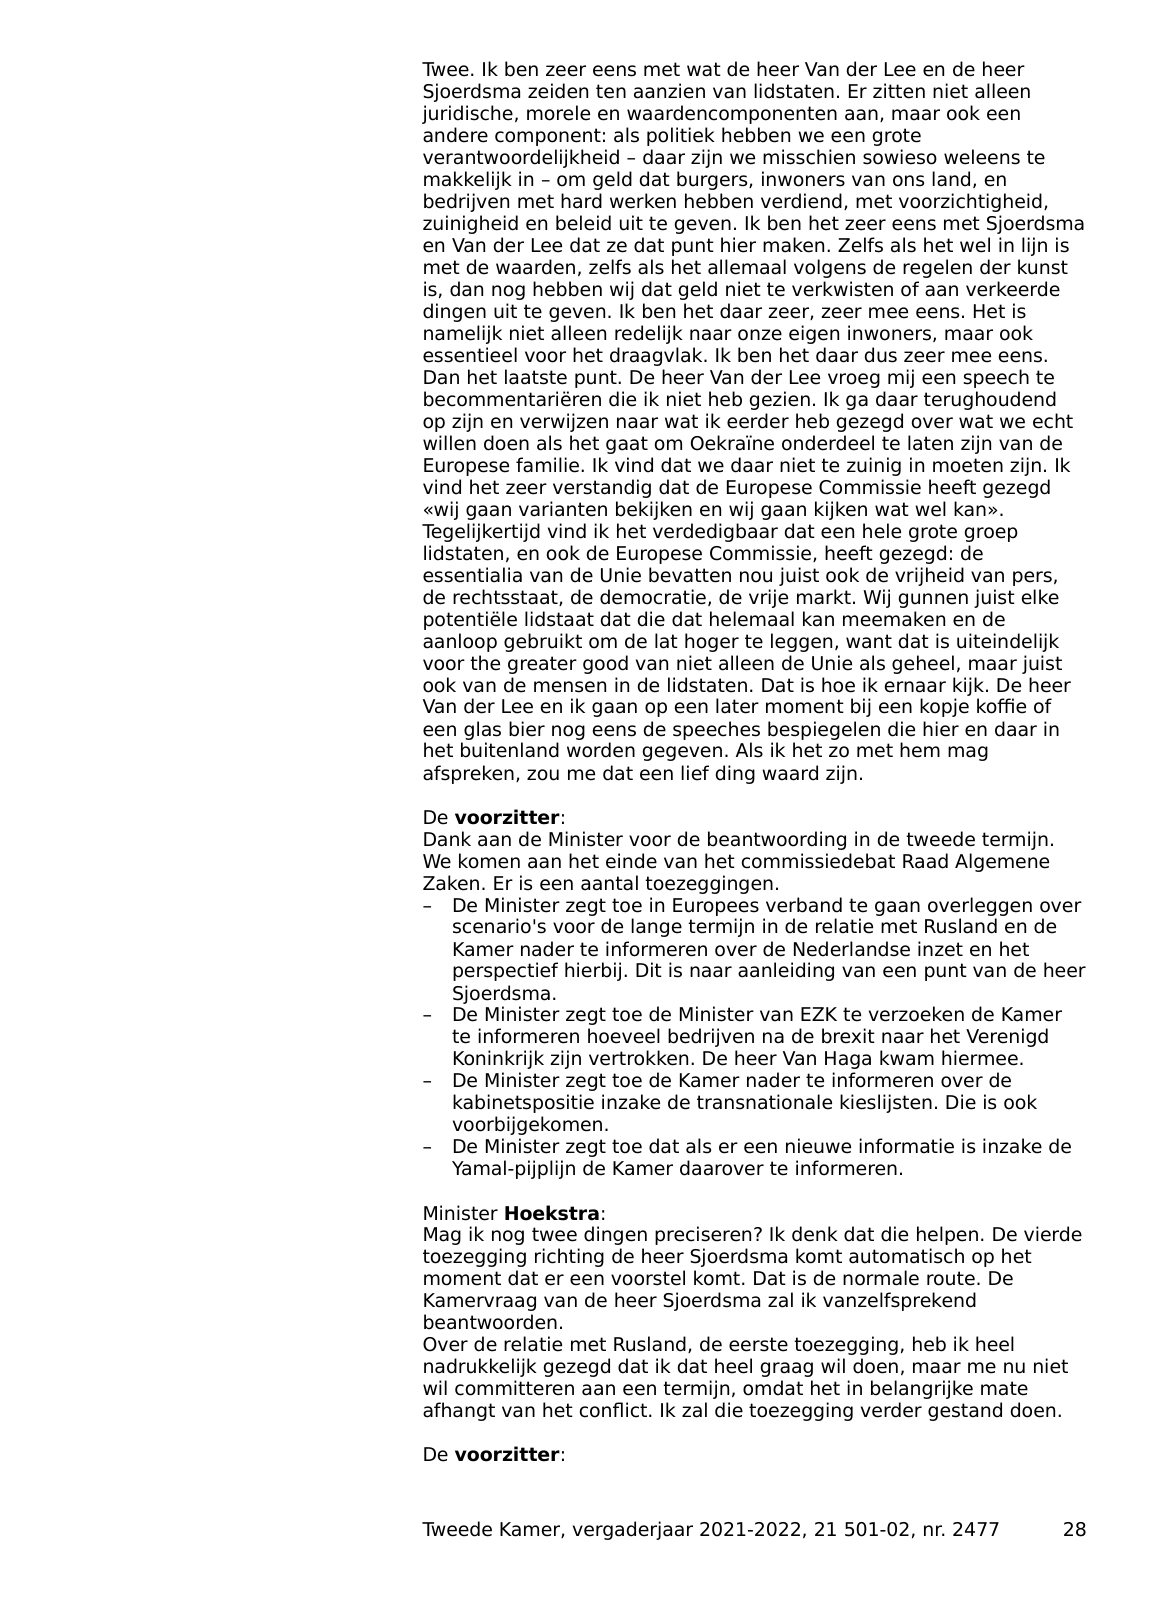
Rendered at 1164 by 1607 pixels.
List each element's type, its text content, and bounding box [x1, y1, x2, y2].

text De voorzitter: [422, 807, 1087, 828]
text Minister Hoekstra: [422, 1202, 1087, 1224]
text – De Minister zegt toe de Kamer nader te informeren over de kabinetspositie inzake de transnationale kieslijsten. Die is ook voorbijgekomen. [422, 1070, 1087, 1136]
text – De Minister zegt toe de Minister van EZK te verzoeken de Kamer te informeren hoeveel bedrijven na de brexit naar het Verenigd Koninkrijk zijn vertrokken. De heer Van Haga kwam hiermee. [422, 1004, 1087, 1070]
text Over de relatie met Rusland, de eerste toezegging, heb ik heel nadrukkelijk gezegd dat ik dat heel graag wil doen, maar me nu niet wil committeren aan een termijn, omdat het in belangrijke mate afhangt van het conflict. Ik zal die toezegging verder gestand doen. [422, 1334, 1087, 1422]
text Dank aan de Minister voor de beantwoording in de tweede termijn. We komen aan het einde van het commissiedebat Raad Algemene Zaken. Er is een aantal toezeggingen. [422, 828, 1087, 894]
text Mag ik nog twee dingen preciseren? Ik denk dat die helpen. De vierde toezegging richting de heer Sjoerdsma komt automatisch op het moment dat er een voorstel komt. Dat is de normale route. De Kamervraag van de heer Sjoerdsma zal ik vanzelfsprekend beantwoorden. [422, 1224, 1087, 1334]
text – De Minister zegt toe dat als er een nieuwe informatie is inzake de Yamal-pijplijn de Kamer daarover te informeren. [422, 1136, 1087, 1180]
text – De Minister zegt toe in Europees verband te gaan overleggen over scenario's voor de lange termijn in de relatie met Rusland en de Kamer nader te informeren over de Nederlandse inzet en het perspectief hierbij. Dit is naar aanleiding van een punt van de heer Sjoerdsma. [422, 894, 1087, 1004]
text Twee. Ik ben zeer eens met wat de heer Van der Lee en de heer Sjoerdsma zeiden ten aanzien van lidstaten. Er zitten niet alleen juridische, morele en waardencomponenten aan, maar ook een andere component: als politiek hebben we een grote verantwoordelijkheid – daar zijn we misschien sowieso weleens te makkelijk in – om geld dat burgers, inwoners van ons land, en bedrijven met hard werken hebben verdiend, met voorzichtigheid, zuinigheid en beleid uit te geven. Ik ben het zeer eens met Sjoerdsma en Van der Lee dat ze dat punt hier maken. Zelfs als het wel in lijn is met de waarden, zelfs als het allemaal volgens de regelen der kunst is, dan nog hebben wij dat geld niet te verkwisten of aan verkeerde dingen uit te geven. Ik ben het daar zeer, zeer mee eens. Het is namelijk niet alleen redelijk naar onze eigen inwoners, maar ook essentieel voor het draagvlak. Ik ben het daar dus zeer mee eens. [422, 59, 1087, 367]
text De voorzitter: [422, 1444, 1087, 1466]
text Dan het laatste punt. De heer Van der Lee vroeg mij een speech te becommentariëren die ik niet heb gezien. Ik ga daar terughoudend op zijn en verwijzen naar wat ik eerder heb gezegd over wat we echt willen doen als het gaat om Oekraïne onderdeel te laten zijn van de Europese familie. Ik vind dat we daar niet te zuinig in moeten zijn. Ik vind het zeer verstandig dat de Europese Commissie heeft gezegd «wij gaan varianten bekijken en wij gaan kijken wat wel kan». Tegelijkertijd vind ik het verdedigbaar dat een hele grote groep lidstaten, en ook de Europese Commissie, heeft gezegd: de essentialia van de Unie bevatten nou juist ook de vrijheid van pers, de rechtsstaat, de democratie, de vrije markt. Wij gunnen juist elke potentiële lidstaat dat die dat helemaal kan meemaken en de aanloop gebruikt om de lat hoger te leggen, want dat is uiteindelijk voor the greater good van niet alleen de Unie als geheel, maar juist ook van de mensen in de lidstaten. Dat is hoe ik ernaar kijk. De heer Van der Lee en ik gaan op een later moment bij een kopje koffie of een glas bier nog eens de speeches bespiegelen die hier en daar in het buitenland worden gegeven. Als ik het zo met hem mag afspreken, zou me dat een lief ding waard zijn. [422, 367, 1087, 784]
